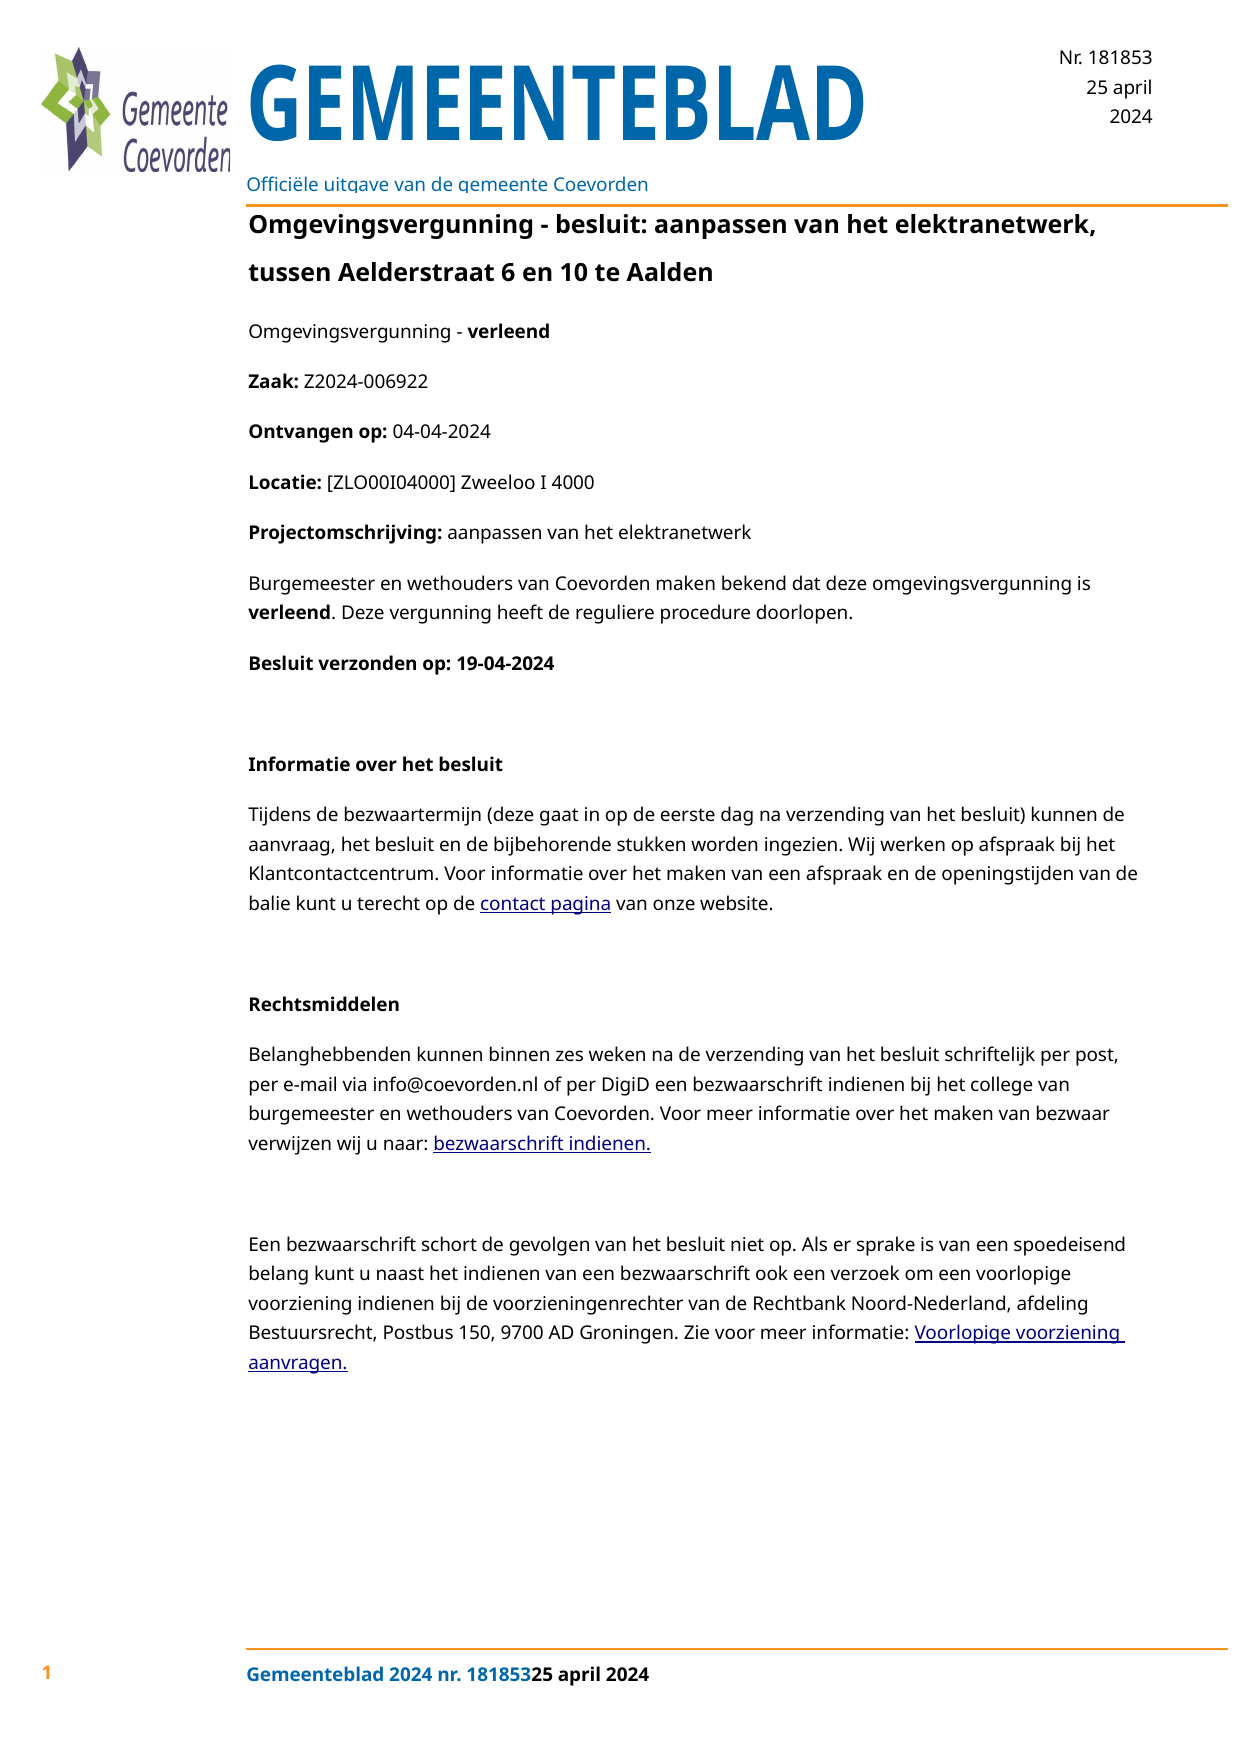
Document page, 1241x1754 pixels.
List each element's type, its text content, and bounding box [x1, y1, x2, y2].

text Zaak: Z2024-006922 [248, 368, 1152, 394]
text Ontvangen op: 04-04-2024 [248, 419, 1152, 444]
text Locatie: [ZLO00I04000] Zweeloo I 4000 [248, 469, 1152, 495]
text Rechtsmiddelen [248, 991, 1152, 1017]
text Tijdens de bezwaartermijn (deze gaat in op de eerste dag na verzending van het besluit) kunnen de aanvraag, het besluit en de bijbehorende stukken worden ingezien. Wij werken op afspraak bij het Klantcontactcentrum. Voor informatie over het maken van een afspraak en de openingstijden van de balie kunt u terecht op de contact pagina van onze website. [248, 801, 1152, 916]
text Burgemeester en wethouders van Coevorden maken bekend dat deze omgevingsvergunning is verleend. Deze vergunning heeft de reguliere procedure doorlopen. [248, 570, 1152, 625]
text Besluit verzonden op: 19-04-2024 [248, 650, 1152, 676]
picture [41, 47, 231, 172]
text Omgevingsvergunning - besluit: aanpassen van het elektranetwerk, tussen Aelderstraat 6 en 10 te Aalden [248, 207, 1152, 288]
text Een bezwaarschrift schort de gevolgen van het besluit niet op. Als er sprake is van een spoedeisend belang kunt u naast het indienen van een bezwaarschrift ook een verzoek om een voorlopige voorziening indienen bij de voorzieningenrechter van de Rechtbank Noord-Nederland, afdeling Bestuursrecht, Postbus 150, 9700 AD Groningen. Zie voor meer informatie: Voorlopige voorziening aanvragen. [248, 1231, 1152, 1375]
text Projectomschrijving: aanpassen van het elektranetwerk [248, 519, 1152, 545]
text Belanghebbenden kunnen binnen zes weken na de verzending van het besluit schriftelijk per post, per e-mail via info@coevorden.nl of per DigiD een bezwaarschrift indienen bij het college van burgemeester en wethouders van Coevorden. Voor meer informatie over het maken van bezwaar verwijzen wij u naar: bezwaarschrift indienen. [248, 1041, 1152, 1156]
text Informatie over het besluit [248, 751, 1152, 777]
text Omgevingsvergunning - verleend [248, 318, 1152, 344]
